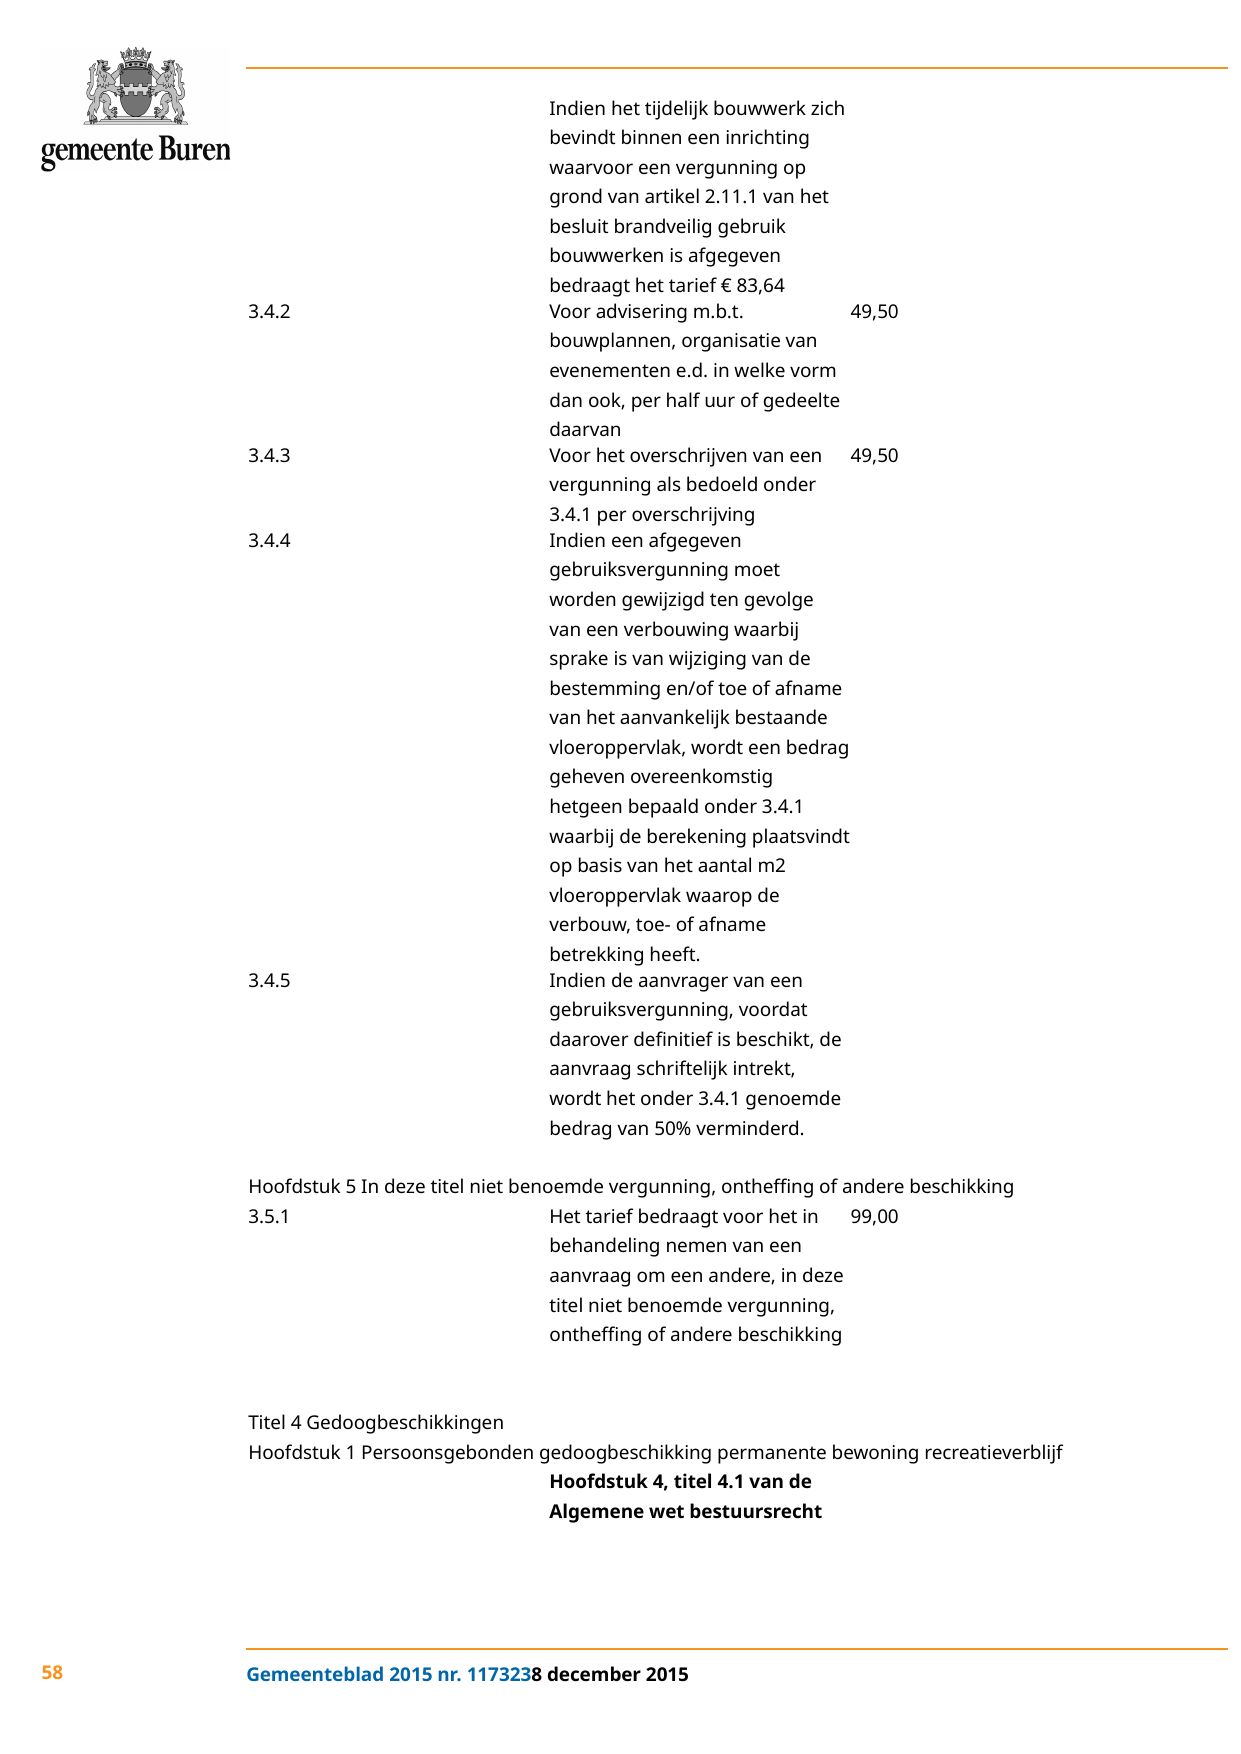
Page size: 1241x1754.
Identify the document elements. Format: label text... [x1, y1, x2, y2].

table_header 3.5.1 [248, 1203, 549, 1347]
table_header 99,00 [850, 1203, 1152, 1347]
table_cell Indien de aanvrager van een gebruiksvergunning, voordat daarover definitief is beschikt, de aanvraag schriftelijk intrekt, wordt het onder 3.4.1 genoemde bedrag van 50% verminderd. [549, 967, 850, 1141]
table_cell Voor het overschrijven van een vergunning als bedoeld onder 3.4.1 per overschrijving [549, 442, 850, 527]
picture [41, 47, 231, 172]
table_cell Voor advisering m.b.t. bouwplannen, organisatie van evenementen e.d. in welke vorm dan ook, per half uur of gedeelte daarvan [549, 298, 850, 442]
table_cell Indien een afgegeven gebruiksvergunning moet worden gewijzigd ten gevolge van een verbouwing waarbij sprake is van wijziging van de bestemming en/of toe of afname van het aanvankelijk bestaande vloeroppervlak, wordt een bedrag geheven overeenkomstig hetgeen bepaald onder 3.4.1 waarbij de berekening plaatsvindt op basis van het aantal m2 vloeroppervlak waarop de verbouw, toe- of afname betrekking heeft. [549, 527, 850, 967]
table_header Het tarief bedraagt voor het in behandeling nemen van een aanvraag om een andere, in deze titel niet benoemde vergunning, ontheffing of andere beschikking [549, 1203, 850, 1347]
table_header [248, 95, 549, 298]
text Titel 4 Gedoogbeschikkingen [248, 1409, 1152, 1435]
table_cell 3.4.4 [248, 527, 549, 967]
table_header Hoofdstuk 4, titel 4.1 van de Algemene wet bestuursrecht [549, 1469, 850, 1524]
table_cell 3.4.5 [248, 967, 549, 1141]
table_header Indien het tijdelijk bouwwerk zich bevindt binnen een inrichting waarvoor een vergunning op grond van artikel 2.11.1 van het besluit brandveilig gebruik bouwwerken is afgegeven bedraagt het tarief € 83,64 [549, 95, 850, 298]
table_header [850, 95, 1152, 298]
table_cell [850, 967, 1152, 1141]
table_cell [850, 527, 1152, 967]
text Hoofdstuk 5 In deze titel niet benoemde vergunning, ontheffing of andere beschikking [248, 1173, 1152, 1199]
text Hoofdstuk 1 Persoonsgebonden gedoogbeschikking permanente bewoning recreatieverblijf [248, 1439, 1152, 1465]
table_header [850, 1469, 1152, 1524]
table_cell 49,50 [850, 442, 1152, 527]
table_cell 49,50 [850, 298, 1152, 442]
table_cell 3.4.2 [248, 298, 549, 442]
table_header [248, 1469, 549, 1524]
table_cell 3.4.3 [248, 442, 549, 527]
